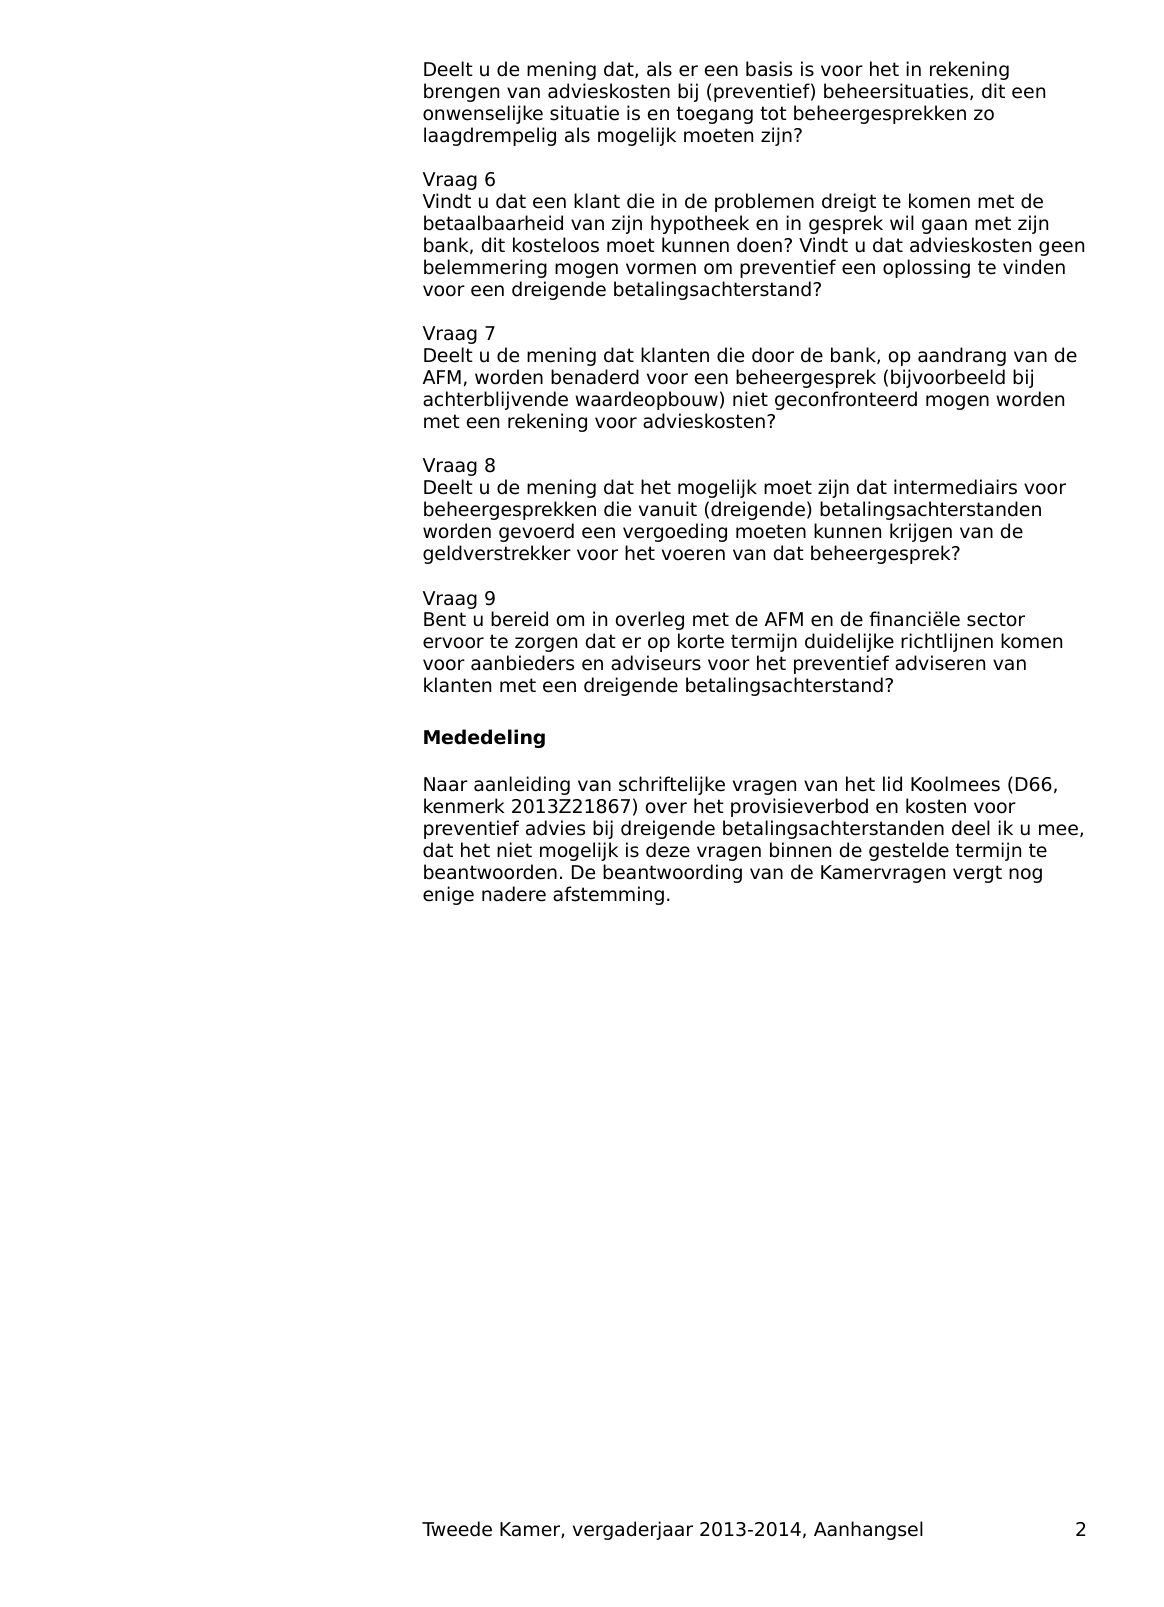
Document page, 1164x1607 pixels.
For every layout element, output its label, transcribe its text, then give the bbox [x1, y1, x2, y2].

text Deelt u de mening dat klanten die door de bank, op aandrang van de AFM, worden benaderd voor een beheergesprek (bijvoorbeeld bij achterblijvende waardeopbouw) niet geconfronteerd mogen worden met een rekening voor advieskosten? [422, 345, 1087, 433]
subtitle Mededeling [422, 727, 1087, 749]
text Vraag 8 [422, 455, 1087, 477]
text Vraag 9 [422, 587, 1087, 609]
text Vraag 6 [422, 169, 1087, 191]
text Deelt u de mening dat het mogelijk moet zijn dat intermediairs voor beheergesprekken die vanuit (dreigende) betalingsachterstanden worden gevoerd een vergoeding moeten kunnen krijgen van de geldverstrekker voor het voeren van dat beheergesprek? [422, 477, 1087, 565]
text Vindt u dat een klant die in de problemen dreigt te komen met de betaalbaarheid van zijn hypotheek en in gesprek wil gaan met zijn bank, dit kosteloos moet kunnen doen? Vindt u dat advieskosten geen belemmering mogen vormen om preventief een oplossing te vinden voor een dreigende betalingsachterstand? [422, 191, 1087, 301]
text Deelt u de mening dat, als er een basis is voor het in rekening brengen van advieskosten bij (preventief) beheersituaties, dit een onwenselijke situatie is en toegang tot beheergesprekken zo laagdrempelig als mogelijk moeten zijn? [422, 59, 1087, 147]
text Vraag 7 [422, 323, 1087, 345]
text Naar aanleiding van schriftelijke vragen van het lid Koolmees (D66, kenmerk 2013Z21867) over het provisieverbod en kosten voor preventief advies bij dreigende betalingsachterstanden deel ik u mee, dat het niet mogelijk is deze vragen binnen de gestelde termijn te beantwoorden. De beantwoording van de Kamervragen vergt nog enige nadere afstemming. [422, 774, 1087, 906]
text Bent u bereid om in overleg met de AFM en de financiële sector ervoor te zorgen dat er op korte termijn duidelijke richtlijnen komen voor aanbieders en adviseurs voor het preventief adviseren van klanten met een dreigende betalingsachterstand? [422, 609, 1087, 697]
